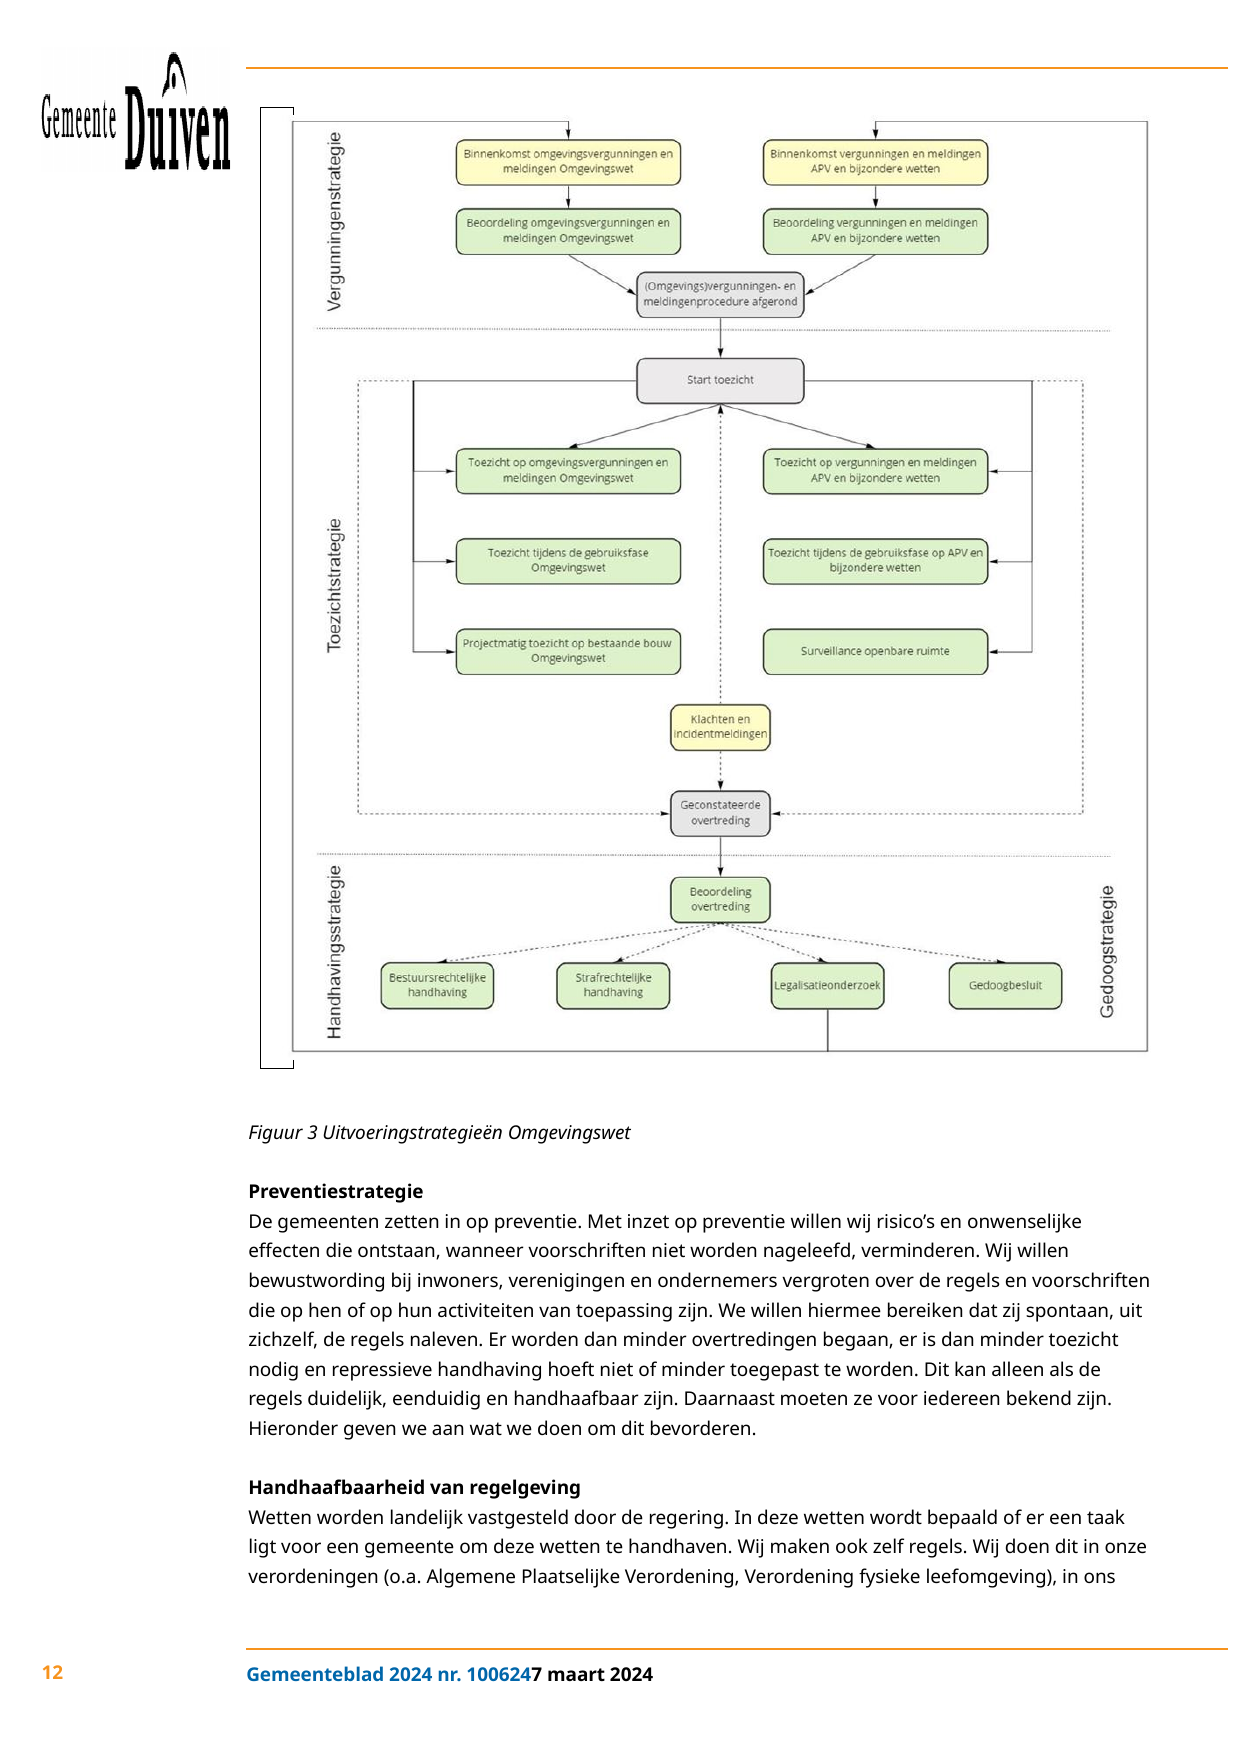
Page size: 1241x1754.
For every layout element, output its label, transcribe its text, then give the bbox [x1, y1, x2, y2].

text Wetten worden landelijk vastgesteld door de regering. In deze wetten wordt bepaald of er een taak ligt voor een gemeente om deze wetten te handhaven. Wij maken ook zelf regels. Wij doen dit in onze verordeningen (o.a. Algemene Plaatselijke Verordening, Verordening fysieke leefomgeving), in ons [248, 1504, 1152, 1589]
picture [41, 47, 231, 172]
picture [268, 115, 1173, 1060]
text Figuur 3 Uitvoeringstrategieën Omgevingswet [248, 1119, 1152, 1145]
text De gemeenten zetten in op preventie. Met inzet op preventie willen wij risico’s en onwenselijke effecten die ontstaan, wanneer voorschriften niet worden nageleefd, verminderen. Wij willen bewustwording bij inwoners, verenigingen en ondernemers vergroten over de regels en voorschriften die op hen of op hun activiteiten van toepassing zijn. We willen hiermee bereiken dat zij spontaan, uit zichzelf, de regels naleven. Er worden dan minder overtredingen begaan, er is dan minder toezicht nodig en repressieve handhaving hoeft niet of minder toegepast te worden. Dit kan alleen als de regels duidelijk, eenduidig en handhaafbaar zijn. Daarnaast moeten ze voor iedereen bekend zijn. Hieronder geven we aan wat we doen om dit bevorderen. [248, 1208, 1152, 1441]
text Preventiestrategie [248, 1178, 1152, 1204]
text Handhaafbaarheid van regelgeving [248, 1474, 1152, 1500]
